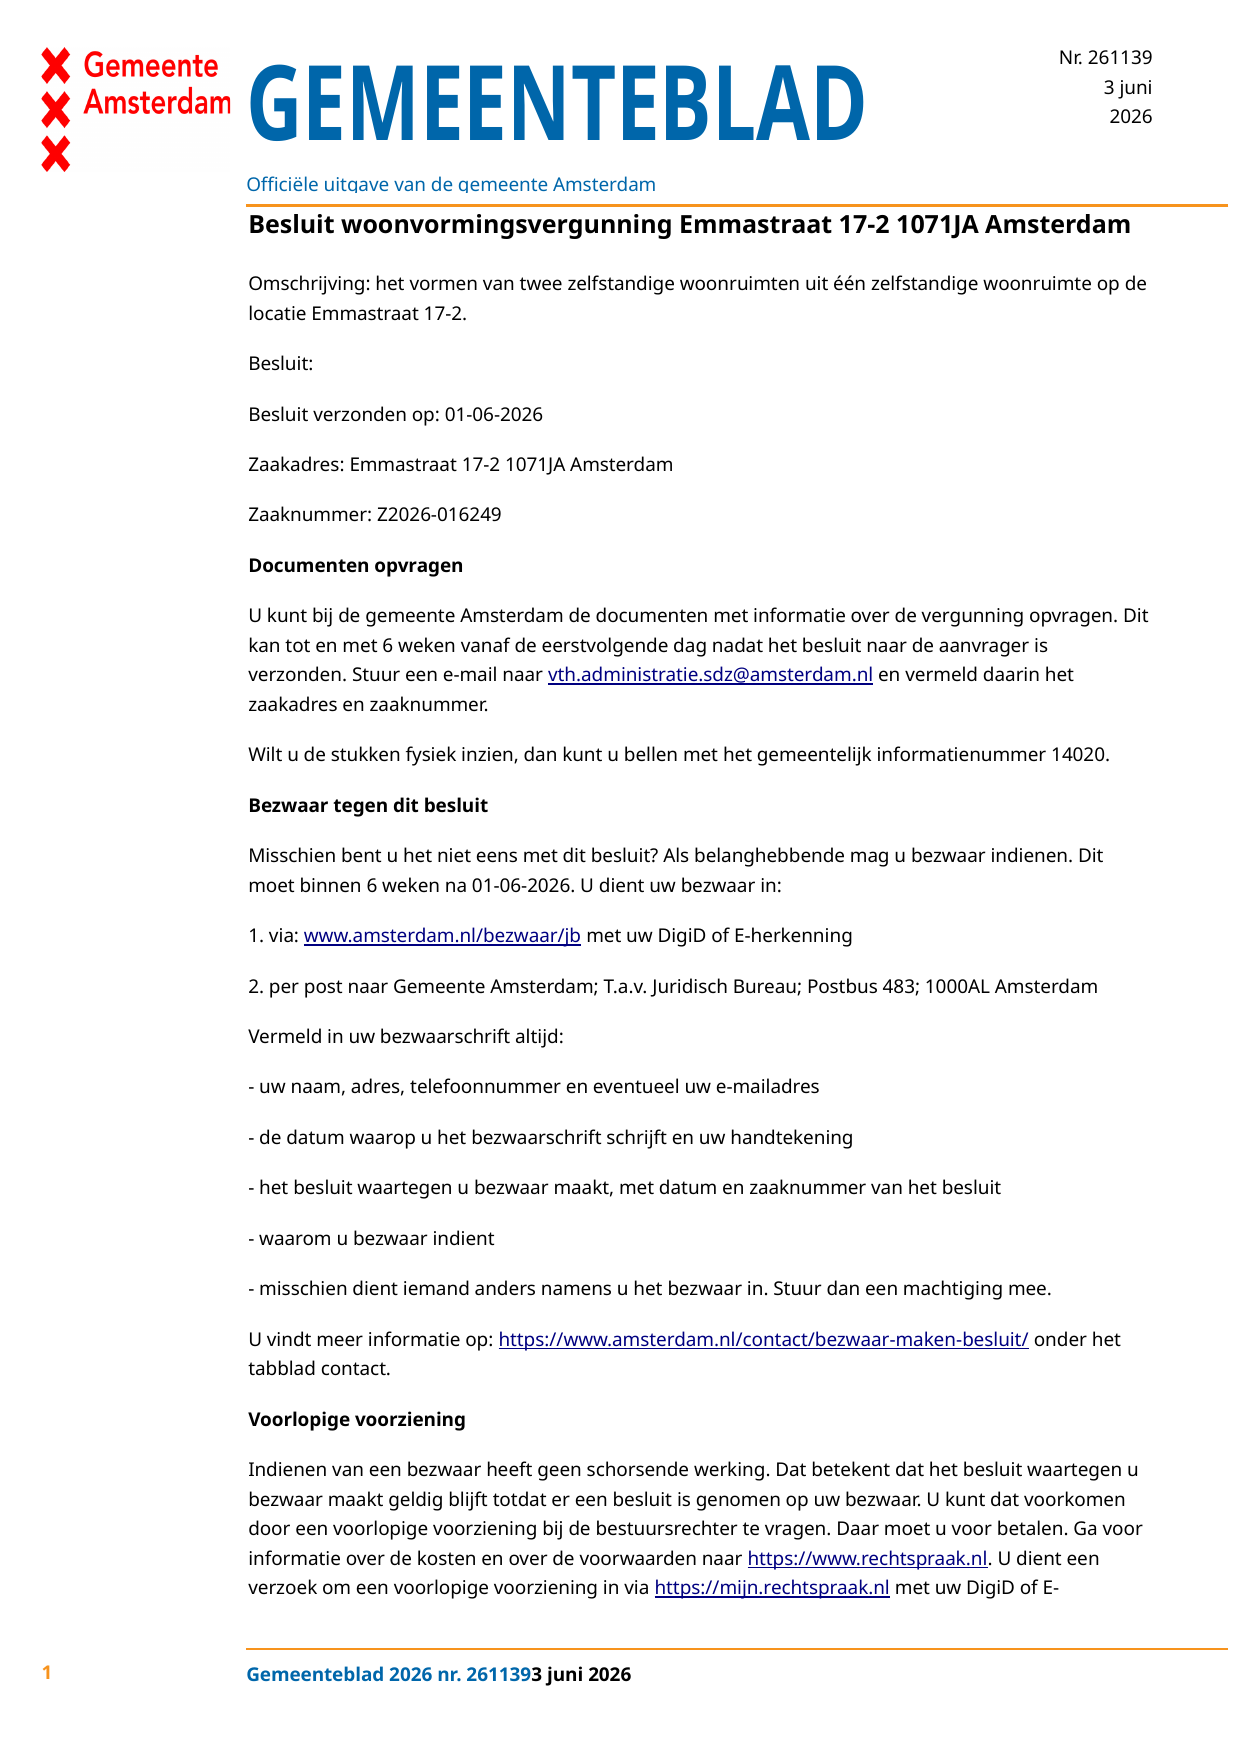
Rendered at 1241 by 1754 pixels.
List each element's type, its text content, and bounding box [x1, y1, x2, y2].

text Omschrijving: het vormen van twee zelfstandige woonruimten uit één zelfstandige woonruimte op de locatie Emmastraat 17-2. [248, 270, 1152, 326]
text - uw naam, adres, telefoonnummer en eventueel uw e-mailadres [248, 1074, 1152, 1099]
text Zaaknummer: Z2026-016249 [248, 502, 1152, 527]
text U vindt meer informatie op: https://www.amsterdam.nl/contact/bezwaar-maken-besluit/ onder het tabblad contact. [248, 1326, 1152, 1381]
text Vermeld in uw bezwaarschrift altijd: [248, 1023, 1152, 1049]
text Misschien bent u het niet eens met dit besluit? Als belanghebbende mag u bezwaar indienen. Dit moet binnen 6 weken na 01-06-2026. U dient uw bezwaar in: [248, 842, 1152, 898]
text 1. via: www.amsterdam.nl/bezwaar/jb met uw DigiD of E-herkenning [248, 922, 1152, 948]
picture [41, 47, 231, 172]
text U kunt bij de gemeente Amsterdam de documenten met informatie over de vergunning opvragen. Dit kan tot en met 6 weken vanaf de eerstvolgende dag nadat het besluit naar de aanvrager is verzonden. Stuur een e-mail naar vth.administratie.sdz@amsterdam.nl en vermeld daarin het zaakadres en zaaknummer. [248, 602, 1152, 717]
text - misschien dient iemand anders namens u het bezwaar in. Stuur dan een machtiging mee. [248, 1275, 1152, 1301]
text - de datum waarop u het bezwaarschrift schrijft en uw handtekening [248, 1124, 1152, 1150]
text - waarom u bezwaar indient [248, 1225, 1152, 1251]
text Besluit verzonden op: 01-06-2026 [248, 401, 1152, 426]
text Besluit: [248, 350, 1152, 376]
text Zaakadres: Emmastraat 17-2 1071JA Amsterdam [248, 451, 1152, 477]
text Documenten opvragen [248, 552, 1152, 578]
text Besluit woonvormingsvergunning Emmastraat 17-2 1071JA Amsterdam [248, 207, 1152, 241]
text Voorlopige voorziening [248, 1406, 1152, 1431]
text Wilt u de stukken fysiek inzien, dan kunt u bellen met het gemeentelijk informatienummer 14020. [248, 742, 1152, 767]
text Bezwaar tegen dit besluit [248, 792, 1152, 818]
text - het besluit waartegen u bezwaar maakt, met datum en zaaknummer van het besluit [248, 1174, 1152, 1200]
text Indienen van een bezwaar heeft geen schorsende werking. Dat betekent dat het besluit waartegen u bezwaar maakt geldig blijft totdat er een besluit is genomen op uw bezwaar. U kunt dat voorkomen door een voorlopige voorziening bij de bestuursrechter te vragen. Daar moet u voor betalen. Ga voor informatie over de kosten en over de voorwaarden naar https://www.rechtspraak.nl. U dient een verzoek om een voorlopige voorziening in via https://mijn.rechtspraak.nl met uw DigiD of E- [248, 1456, 1152, 1600]
text 2. per post naar Gemeente Amsterdam; T.a.v. Juridisch Bureau; Postbus 483; 1000AL Amsterdam [248, 973, 1152, 998]
